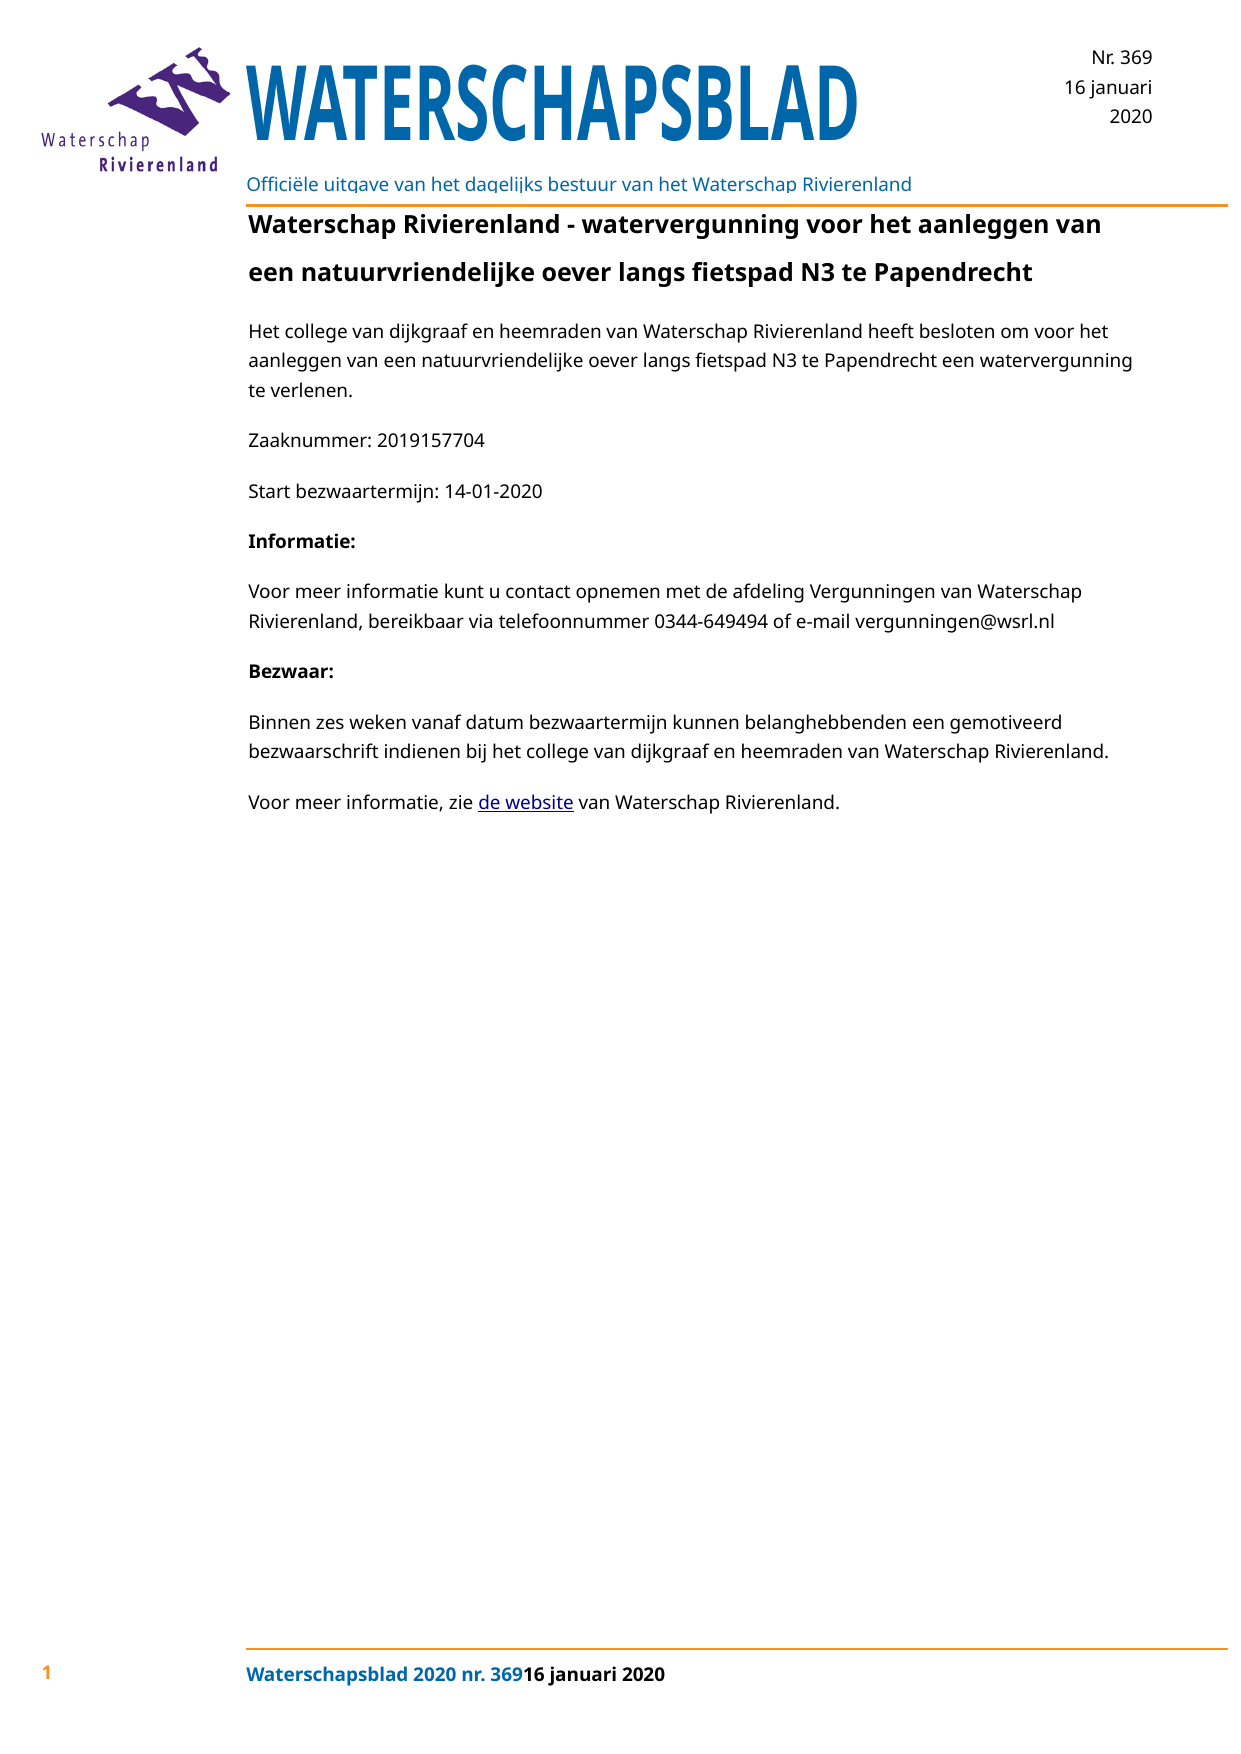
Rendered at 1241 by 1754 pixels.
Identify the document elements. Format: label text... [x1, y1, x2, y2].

text Het college van dijkgraaf en heemraden van Waterschap Rivierenland heeft besloten om voor het aanleggen van een natuurvriendelijke oever langs fietspad N3 te Papendrecht een watervergunning te verlenen. [248, 318, 1152, 403]
text Zaaknummer: 2019157704 [248, 427, 1152, 453]
text Voor meer informatie kunt u contact opnemen met de afdeling Vergunningen van Waterschap Rivierenland, bereikbaar via telefoonnummer 0344-649494 of e-mail vergunningen@wsrl.nl [248, 579, 1152, 634]
text Waterschap Rivierenland - watervergunning voor het aanleggen van een natuurvriendelijke oever langs fietspad N3 te Papendrecht [248, 207, 1152, 288]
text Bezwaar: [248, 659, 1152, 684]
picture [41, 47, 231, 172]
text Informatie: [248, 528, 1152, 554]
text Voor meer informatie, zie de website van Waterschap Rivierenland. [248, 789, 1152, 815]
text Binnen zes weken vanaf datum bezwaartermijn kunnen belanghebbenden een gemotiveerd bezwaarschrift indienen bij het college van dijkgraaf en heemraden van Waterschap Rivierenland. [248, 709, 1152, 764]
text Start bezwaartermijn: 14-01-2020 [248, 478, 1152, 504]
